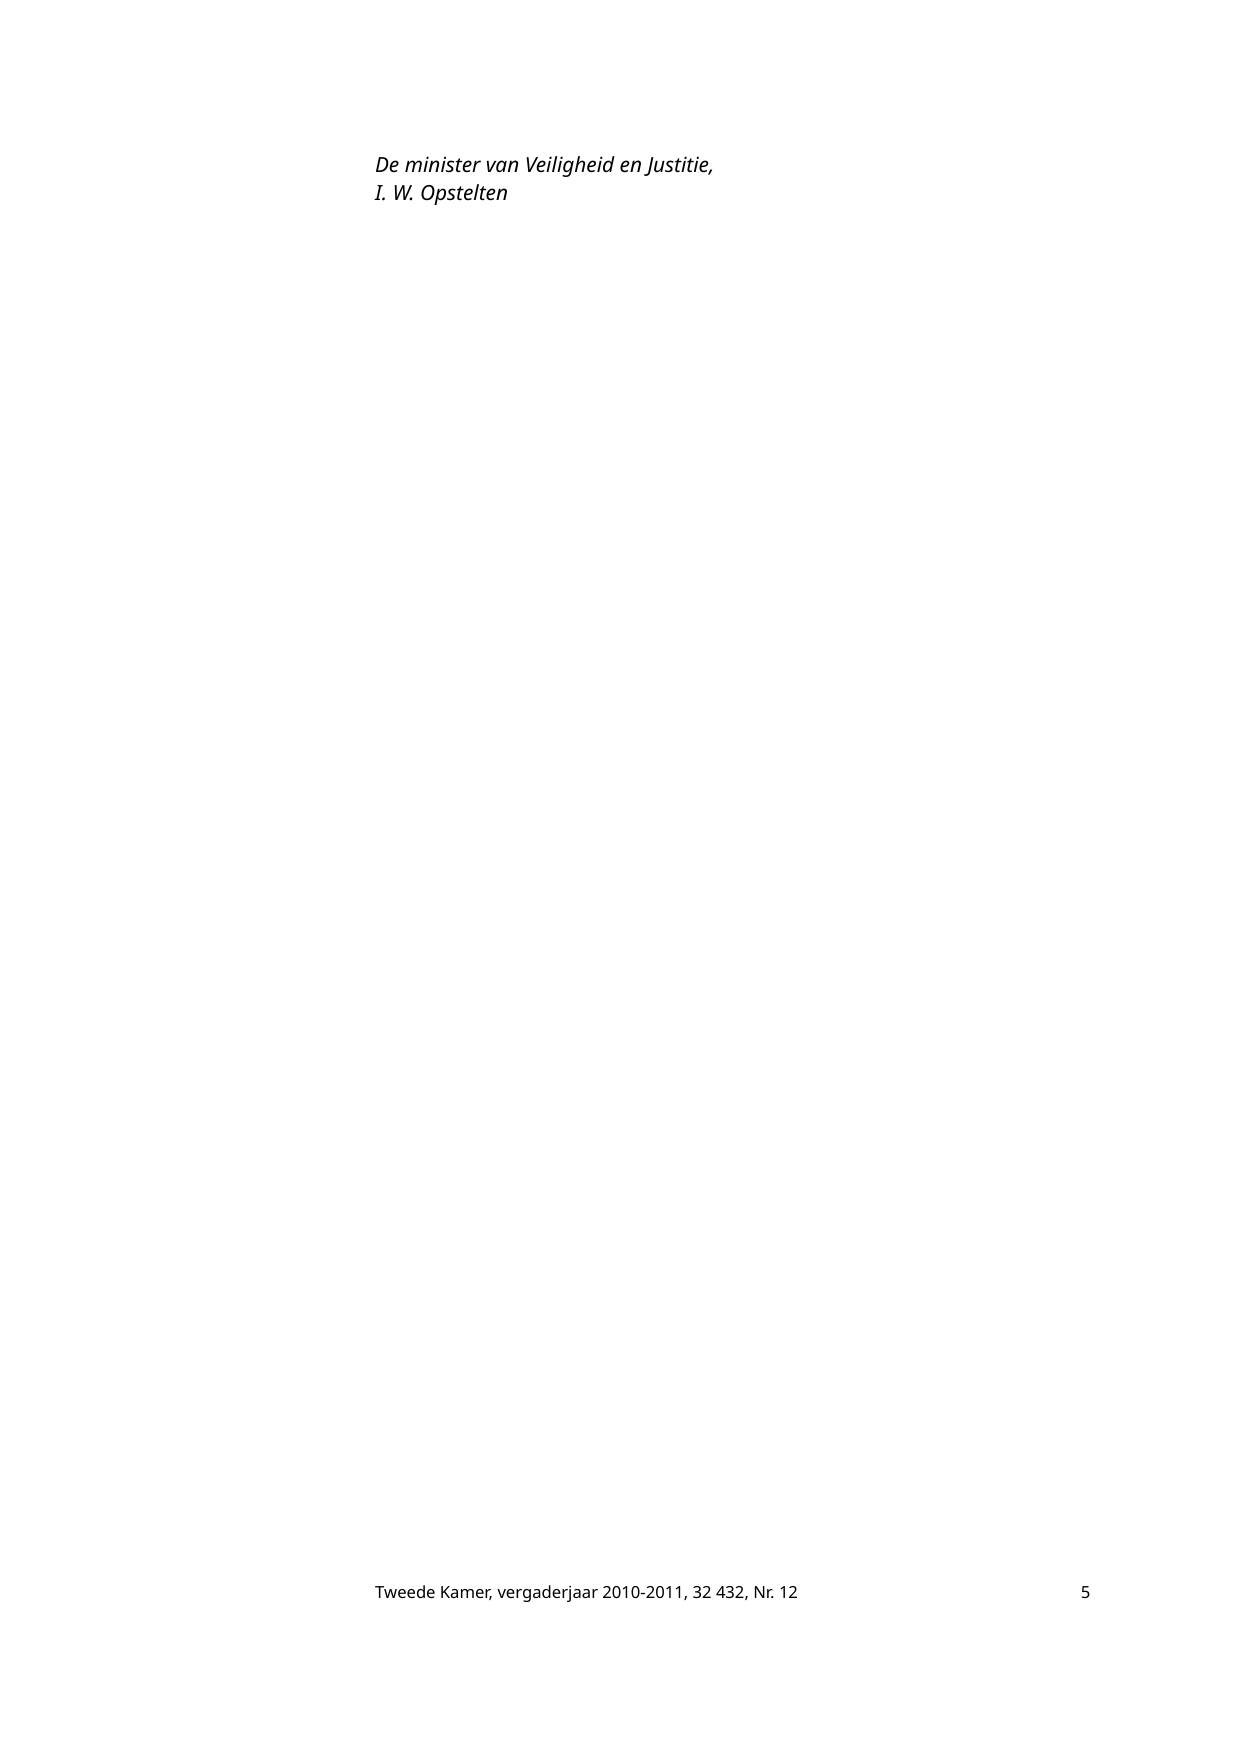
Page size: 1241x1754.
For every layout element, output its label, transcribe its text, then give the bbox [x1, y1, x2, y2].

text De minister van Veiligheid en Justitie, [375, 150, 1090, 178]
text I. W. Opstelten [375, 178, 1090, 207]
